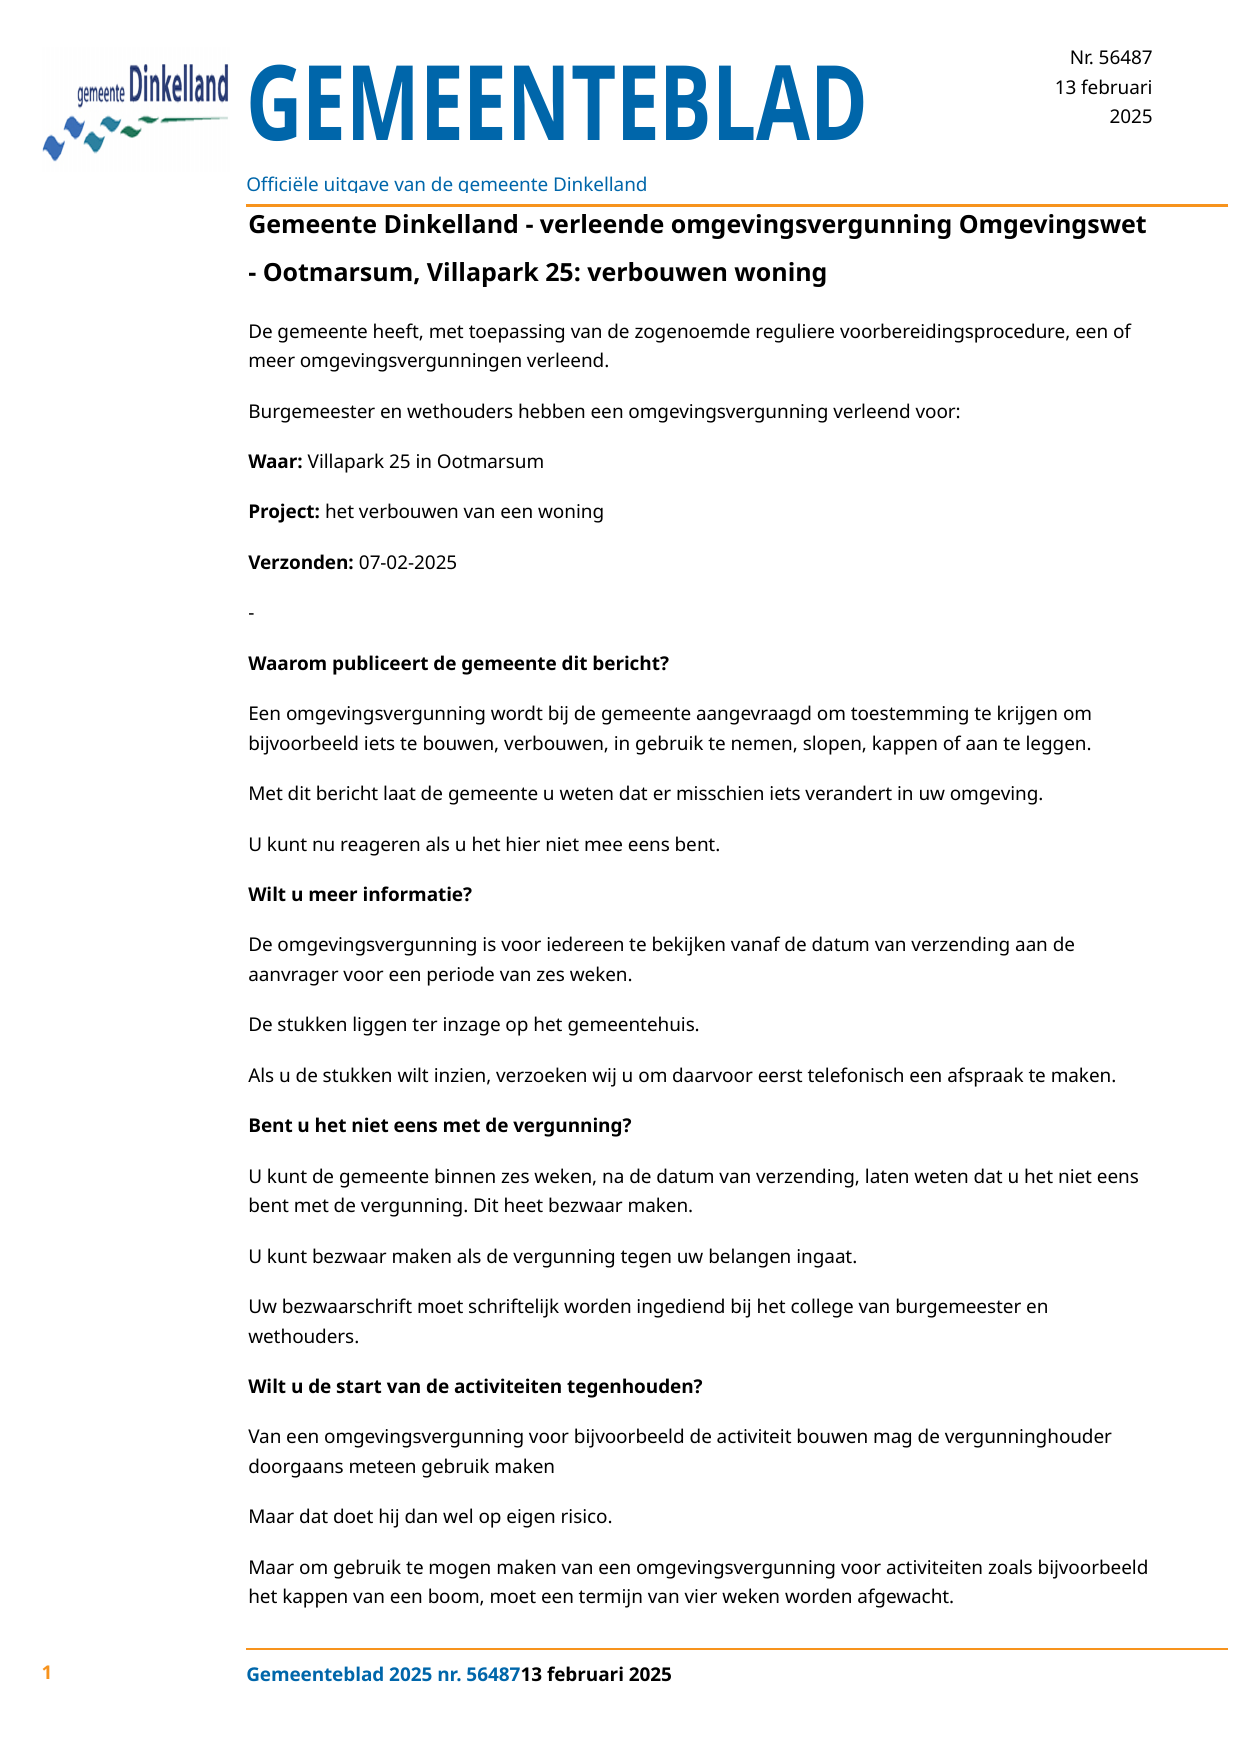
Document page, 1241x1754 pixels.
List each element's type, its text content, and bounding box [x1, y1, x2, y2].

text Project: het verbouwen van een woning [248, 499, 1152, 524]
text Bent u het niet eens met de vergunning? [248, 1112, 1152, 1138]
text Wilt u de start van de activiteiten tegenhouden? [248, 1373, 1152, 1399]
text - [248, 599, 1152, 625]
text De gemeente heeft, met toepassing van de zogenoemde reguliere voorbereidingsprocedure, een of meer omgevingsvergunningen verleend. [248, 318, 1152, 373]
text Uw bezwaarschrift moet schriftelijk worden ingediend bij het college van burgemeester en wethouders. [248, 1293, 1152, 1349]
text Als u de stukken wilt inzien, verzoeken wij u om daarvoor eerst telefonisch een afspraak te maken. [248, 1062, 1152, 1088]
picture [41, 47, 231, 172]
text Wilt u meer informatie? [248, 881, 1152, 907]
text De stukken liggen ter inzage op het gemeentehuis. [248, 1012, 1152, 1037]
text Een omgevingsvergunning wordt bij de gemeente aangevraagd om toestemming te krijgen om bijvoorbeeld iets te bouwen, verbouwen, in gebruik te nemen, slopen, kappen of aan te leggen. [248, 700, 1152, 756]
text Maar dat doet hij dan wel op eigen risico. [248, 1504, 1152, 1529]
text De omgevingsvergunning is voor iedereen te bekijken vanaf de datum van verzending aan de aanvrager voor een periode van zes weken. [248, 932, 1152, 987]
text U kunt nu reageren als u het hier niet mee eens bent. [248, 831, 1152, 857]
text Waar: Villapark 25 in Ootmarsum [248, 448, 1152, 474]
text Waarom publiceert de gemeente dit bericht? [248, 650, 1152, 676]
text Maar om gebruik te mogen maken van een omgevingsvergunning voor activiteiten zoals bijvoorbeeld het kappen van een boom, moet een termijn van vier weken worden afgewacht. [248, 1554, 1152, 1609]
text U kunt de gemeente binnen zes weken, na de datum van verzending, laten weten dat u het niet eens bent met de vergunning. Dit heet bezwaar maken. [248, 1163, 1152, 1218]
text Gemeente Dinkelland - verleende omgevingsvergunning Omgevingswet - Ootmarsum, Villapark 25: verbouwen woning [248, 207, 1152, 288]
text Verzonden: 07-02-2025 [248, 549, 1152, 575]
text Met dit bericht laat de gemeente u weten dat er misschien iets verandert in uw omgeving. [248, 780, 1152, 806]
text Burgemeester en wethouders hebben een omgevingsvergunning verleend voor: [248, 398, 1152, 424]
text Van een omgevingsvergunning voor bijvoorbeeld de activiteit bouwen mag de vergunninghouder doorgaans meteen gebruik maken [248, 1424, 1152, 1479]
text U kunt bezwaar maken als de vergunning tegen uw belangen ingaat. [248, 1243, 1152, 1269]
